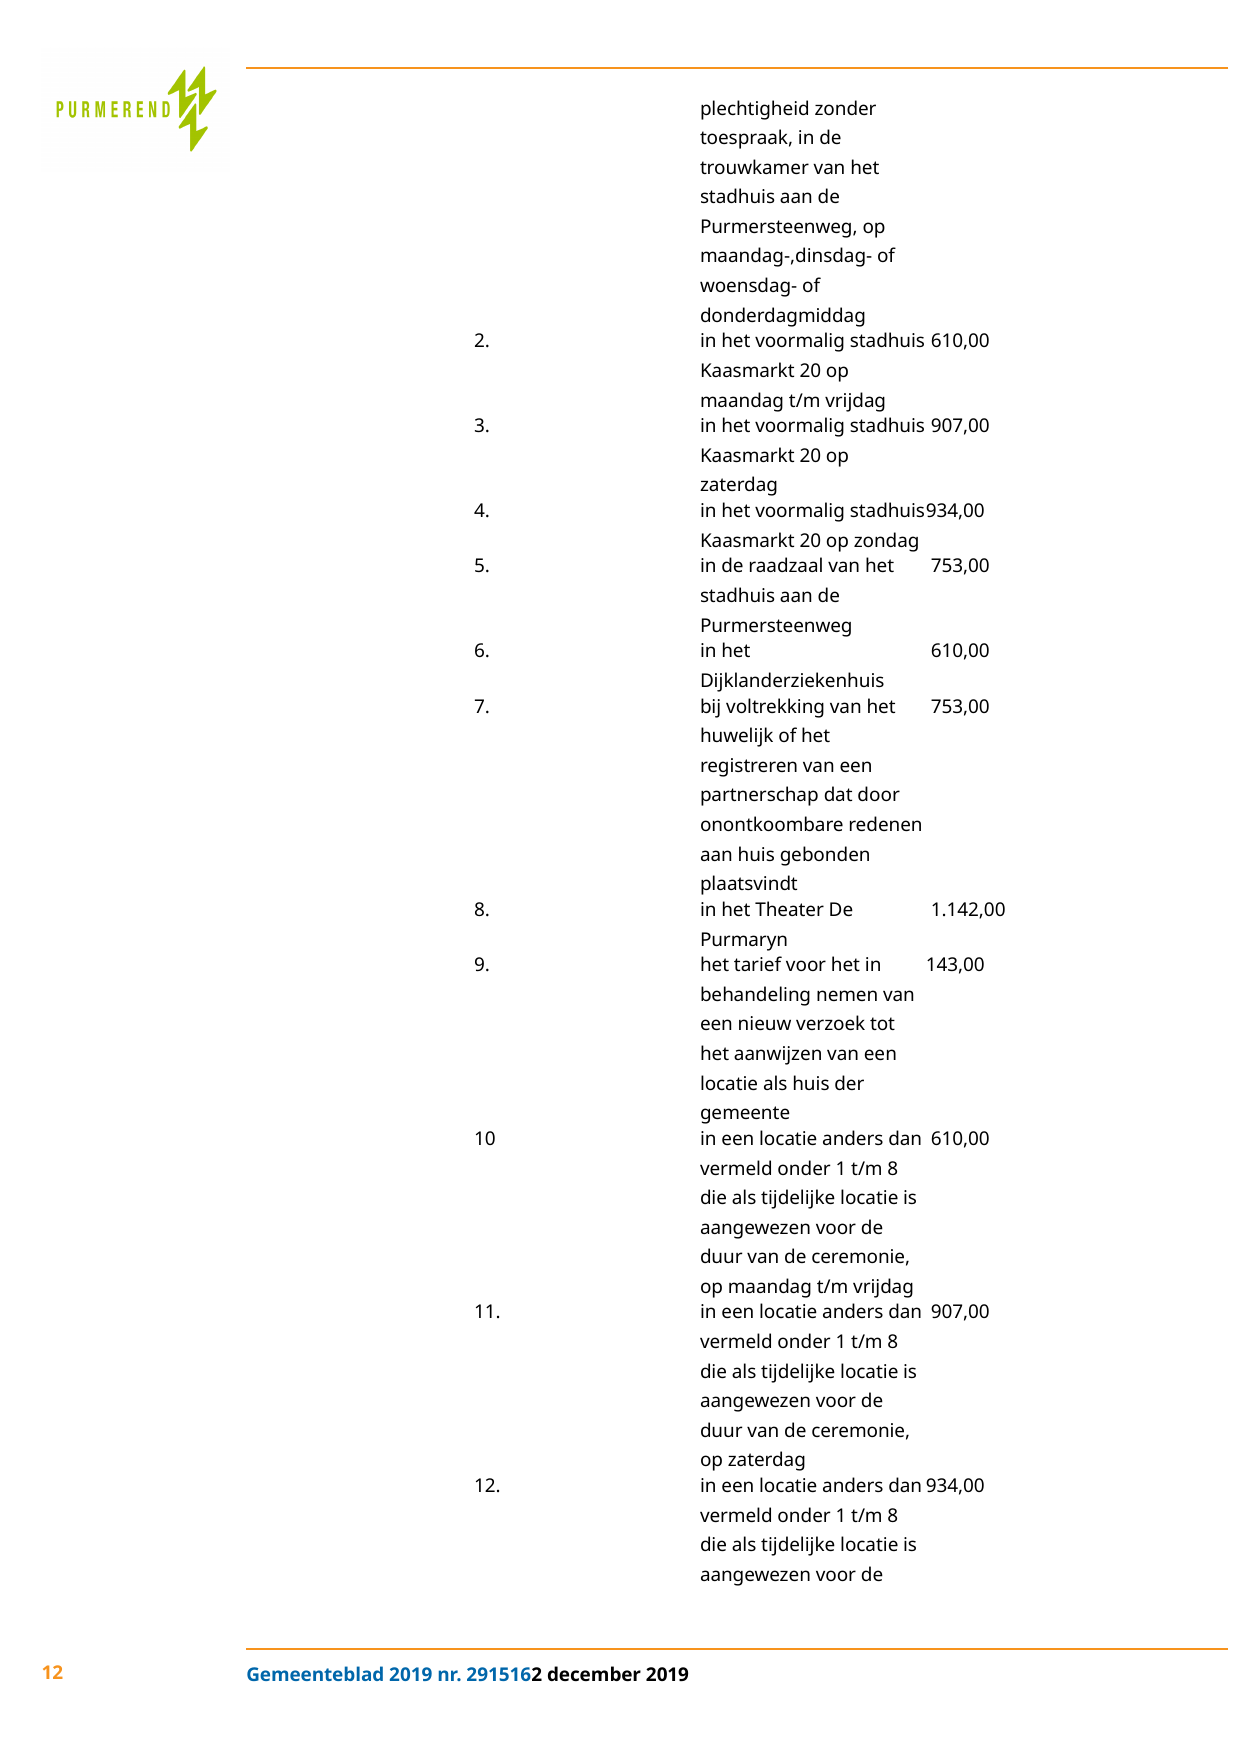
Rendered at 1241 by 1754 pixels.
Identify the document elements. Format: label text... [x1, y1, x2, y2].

table_cell 12. [474, 1473, 700, 1587]
table_cell bij voltrekking van het huwelijk of het registreren van een partnerschap dat door onontkoombare redenen aan huis gebonden plaatsvindt [700, 693, 926, 896]
table_cell in een locatie anders dan vermeld onder 1 t/m 8 die als tijdelijke locatie is aangewezen voor de [700, 1473, 926, 1587]
table_cell [248, 951, 474, 1125]
table_cell [248, 1299, 474, 1472]
table_cell 10 [474, 1125, 700, 1299]
table_cell [248, 896, 474, 951]
table_cell [474, 95, 700, 328]
table_cell 753,00 [926, 553, 1152, 638]
table_cell in een locatie anders dan vermeld onder 1 t/m 8 die als tijdelijke locatie is aangewezen voor de duur van de ceremonie, op zaterdag [700, 1299, 926, 1472]
table_cell in het voormalig stadhuis Kaasmarkt 20 op zaterdag [700, 413, 926, 497]
table_cell 4. [474, 498, 700, 553]
table_cell 610,00 [926, 638, 1152, 693]
table_cell [248, 638, 474, 693]
table_cell 3. [474, 413, 700, 497]
table_cell 11. [474, 1299, 700, 1472]
table_cell 753,00 [926, 693, 1152, 896]
table_cell 6. [474, 638, 700, 693]
table_cell [248, 328, 474, 412]
table_cell in het Theater De Purmaryn [700, 896, 926, 951]
table_cell in het voormalig stadhuis Kaasmarkt 20 op zondag [700, 498, 926, 553]
table_cell [248, 413, 474, 497]
table_cell 907,00 [926, 1299, 1152, 1472]
table_cell 907,00 [926, 413, 1152, 497]
table_cell 8. [474, 896, 700, 951]
table_cell 610,00 [926, 328, 1152, 412]
table_cell in de raadzaal van het stadhuis aan de Purmersteenweg [700, 553, 926, 638]
table_cell 9. [474, 951, 700, 1125]
table_cell 2. [474, 328, 700, 412]
picture [41, 47, 231, 172]
table_cell in het voormalig stadhuis Kaasmarkt 20 op maandag t/m vrijdag [700, 328, 926, 412]
table_cell 7. [474, 693, 700, 896]
table_cell [248, 1125, 474, 1299]
table_cell plechtigheid zonder toespraak, in de trouwkamer van het stadhuis aan de Purmersteenweg, op maandag-,dinsdag- of woensdag- of donderdagmiddag [700, 95, 926, 328]
table_cell in een locatie anders dan vermeld onder 1 t/m 8 die als tijdelijke locatie is aangewezen voor de duur van de ceremonie, op maandag t/m vrijdag [700, 1125, 926, 1299]
table_cell het tarief voor het in behandeling nemen van een nieuw verzoek tot het aanwijzen van een locatie als huis der gemeente [700, 951, 926, 1125]
table_cell 610,00 [926, 1125, 1152, 1299]
table_cell [248, 693, 474, 896]
table_cell 1.142,00 [926, 896, 1152, 951]
table_cell [248, 498, 474, 553]
table_cell [248, 553, 474, 638]
table_cell 934,00 [926, 498, 1152, 553]
table_cell in het Dijklanderziekenhuis [700, 638, 926, 693]
table_cell [926, 95, 1152, 328]
table_cell [248, 1473, 474, 1587]
table_cell 143,00 [926, 951, 1152, 1125]
table_cell 5. [474, 553, 700, 638]
table_cell [248, 95, 474, 328]
table_cell 934,00 [926, 1473, 1152, 1587]
